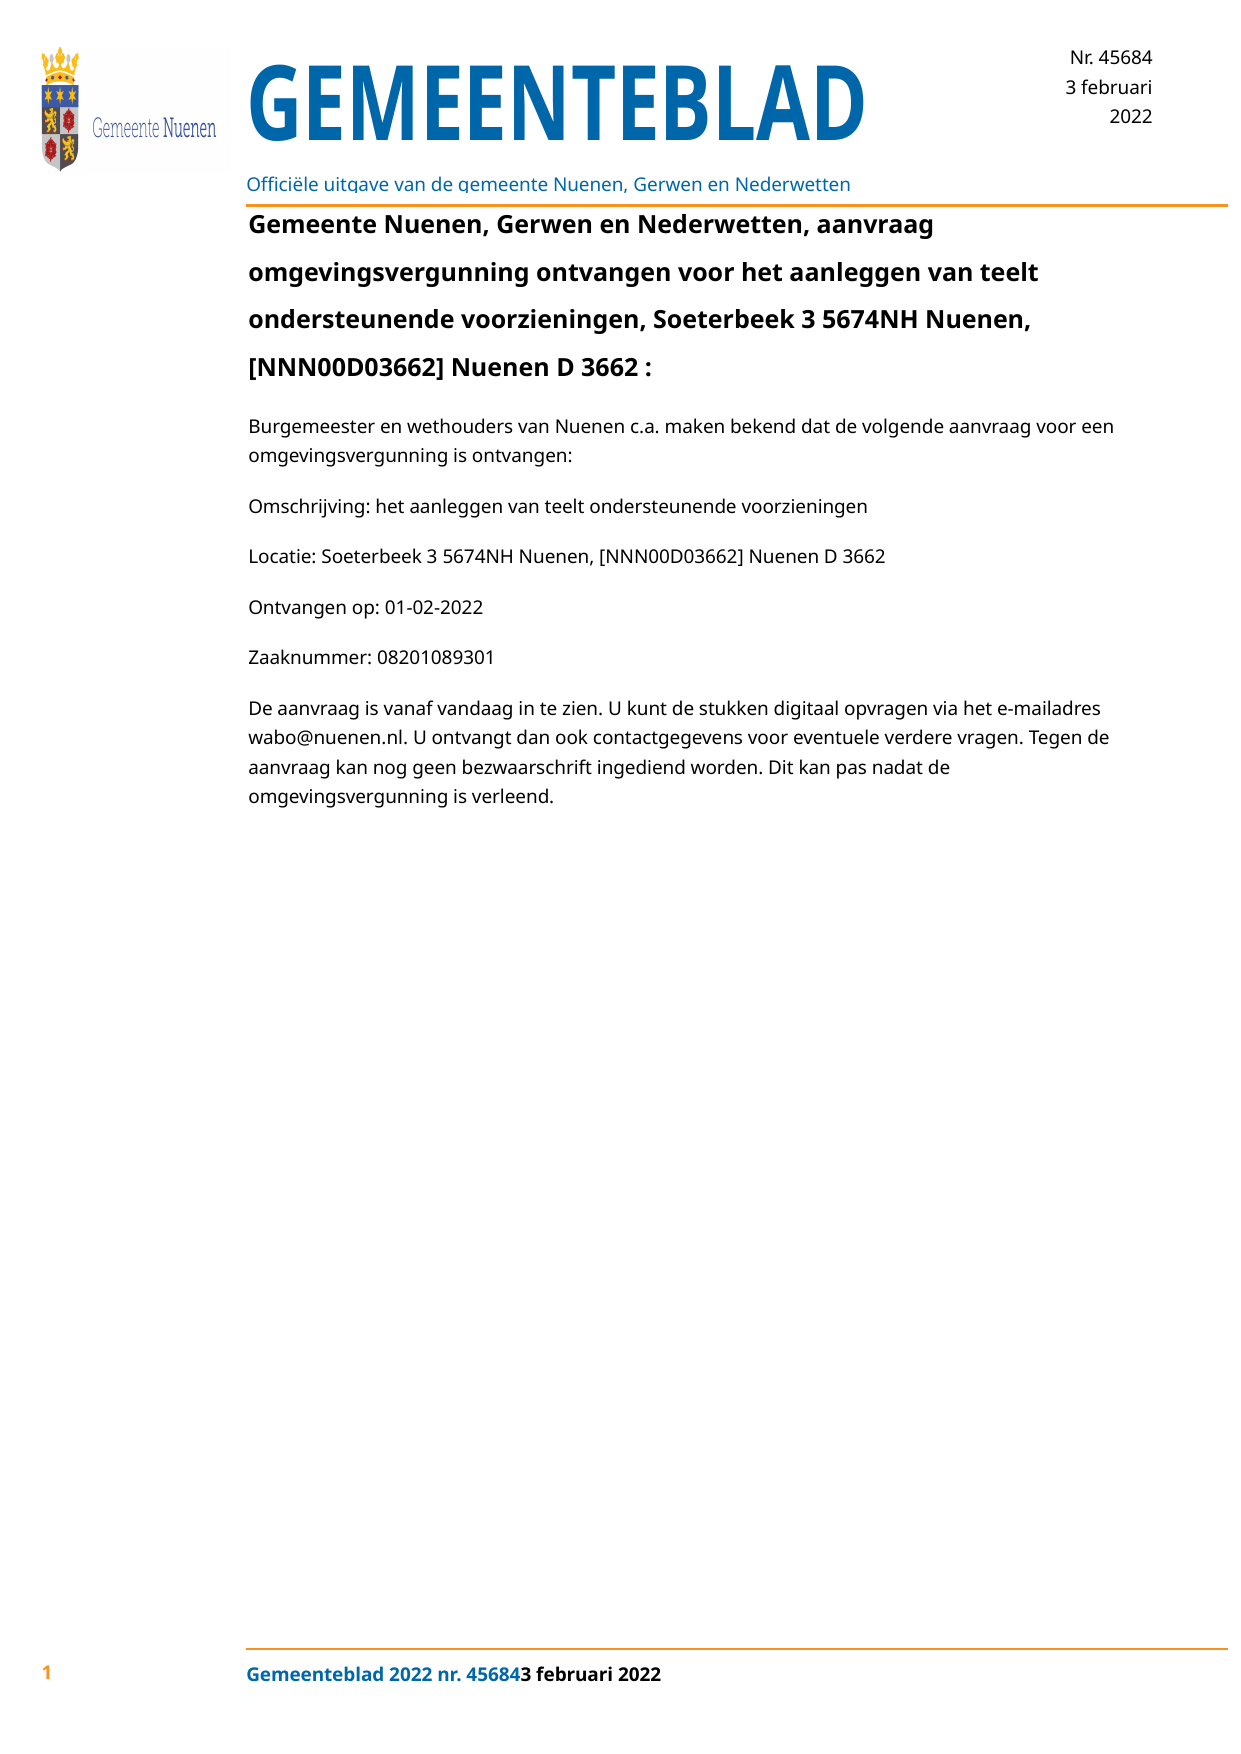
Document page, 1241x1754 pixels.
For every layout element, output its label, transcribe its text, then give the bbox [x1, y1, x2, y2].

text Burgemeester en wethouders van Nuenen c.a. maken bekend dat de volgende aanvraag voor een omgevingsvergunning is ontvangen: [248, 413, 1152, 468]
text Gemeente Nuenen, Gerwen en Nederwetten, aanvraag omgevingsvergunning ontvangen voor het aanleggen van teelt ondersteunende voorzieningen, Soeterbeek 3 5674NH Nuenen, [NNN00D03662] Nuenen D 3662 : [248, 207, 1152, 384]
text Ontvangen op: 01-02-2022 [248, 594, 1152, 620]
picture [41, 47, 231, 172]
text Zaaknummer: 08201089301 [248, 644, 1152, 670]
text Locatie: Soeterbeek 3 5674NH Nuenen, [NNN00D03662] Nuenen D 3662 [248, 543, 1152, 569]
text Omschrijving: het aanleggen van teelt ondersteunende voorzieningen [248, 493, 1152, 519]
text De aanvraag is vanaf vandaag in te zien. U kunt de stukken digitaal opvragen via het e-mailadres wabo@nuenen.nl. U ontvangt dan ook contactgegevens voor eventuele verdere vragen. Tegen de aanvraag kan nog geen bezwaarschrift ingediend worden. Dit kan pas nadat de omgevingsvergunning is verleend. [248, 695, 1152, 809]
